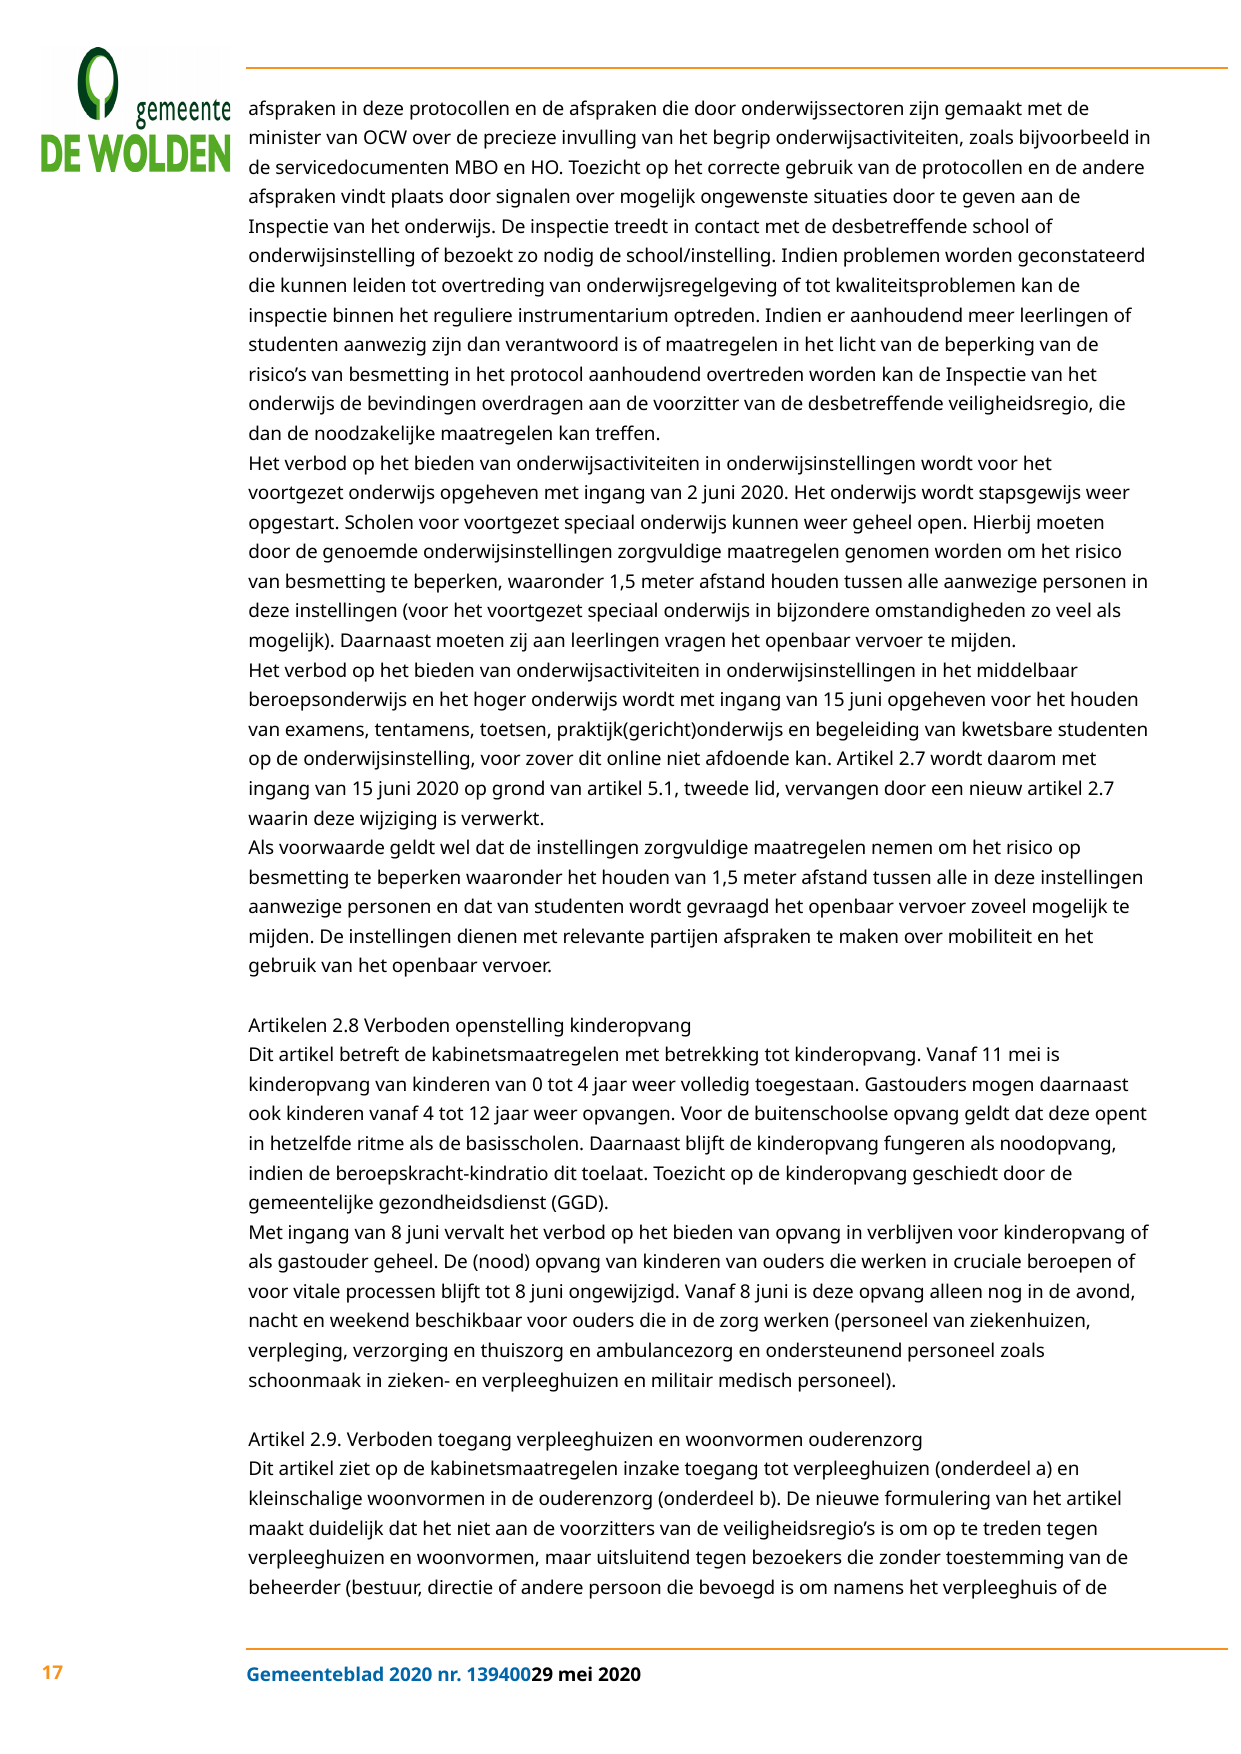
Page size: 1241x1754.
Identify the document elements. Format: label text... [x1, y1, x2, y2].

text Artikelen 2.8 Verboden openstelling kinderopvang [248, 1012, 1152, 1038]
text Het verbod op het bieden van onderwijsactiviteiten in onderwijsinstellingen wordt voor het voortgezet onderwijs opgeheven met ingang van 2 juni 2020. Het onderwijs wordt stapsgewijs weer opgestart. Scholen voor voortgezet speciaal onderwijs kunnen weer geheel open. Hierbij moeten door de genoemde onderwijsinstellingen zorgvuldige maatregelen genomen worden om het risico van besmetting te beperken, waaronder 1,5 meter afstand houden tussen alle aanwezige personen in deze instellingen (voor het voortgezet speciaal onderwijs in bijzondere omstandigheden zo veel als mogelijk). Daarnaast moeten zij aan leerlingen vragen het openbaar vervoer te mijden. [248, 450, 1152, 653]
text Dit artikel ziet op de kabinetsmaatregelen inzake toegang tot verpleeghuizen (onderdeel a) en kleinschalige woonvormen in de ouderenzorg (onderdeel b). De nieuwe formulering van het artikel maakt duidelijk dat het niet aan de voorzitters van de veiligheidsregio’s is om op te treden tegen verpleeghuizen en woonvormen, maar uitsluitend tegen bezoekers die zonder toestemming van de beheerder (bestuur, directie of andere persoon die bevoegd is om namens het verpleeghuis of de [248, 1456, 1152, 1600]
text afspraken in deze protocollen en de afspraken die door onderwijssectoren zijn gemaakt met de minister van OCW over de precieze invulling van het begrip onderwijsactiviteiten, zoals bijvoorbeeld in de servicedocumenten MBO en HO. Toezicht op het correcte gebruik van de protocollen en de andere afspraken vindt plaats door signalen over mogelijk ongewenste situaties door te geven aan de Inspectie van het onderwijs. De inspectie treedt in contact met de desbetreffende school of onderwijsinstelling of bezoekt zo nodig de school/instelling. Indien problemen worden geconstateerd die kunnen leiden tot overtreding van onderwijsregelgeving of tot kwaliteitsproblemen kan de inspectie binnen het reguliere instrumentarium optreden. Indien er aanhoudend meer leerlingen of studenten aanwezig zijn dan verantwoord is of maatregelen in het licht van de beperking van de risico’s van besmetting in het protocol aanhoudend overtreden worden kan de Inspectie van het onderwijs de bevindingen overdragen aan de voorzitter van de desbetreffende veiligheidsregio, die dan de noodzakelijke maatregelen kan treffen. [248, 95, 1152, 446]
text Het verbod op het bieden van onderwijsactiviteiten in onderwijsinstellingen in het middelbaar beroepsonderwijs en het hoger onderwijs wordt met ingang van 15 juni opgeheven voor het houden van examens, tentamens, toetsen, praktijk(gericht)onderwijs en begeleiding van kwetsbare studenten op de onderwijsinstelling, voor zover dit online niet afdoende kan. Artikel 2.7 wordt daarom met ingang van 15 juni 2020 op grond van artikel 5.1, tweede lid, vervangen door een nieuw artikel 2.7 waarin deze wijziging is verwerkt. [248, 657, 1152, 831]
picture [41, 47, 231, 172]
text Als voorwaarde geldt wel dat de instellingen zorgvuldige maatregelen nemen om het risico op besmetting te beperken waaronder het houden van 1,5 meter afstand tussen alle in deze instellingen aanwezige personen en dat van studenten wordt gevraagd het openbaar vervoer zoveel mogelijk te mijden. De instellingen dienen met relevante partijen afspraken te maken over mobiliteit en het gebruik van het openbaar vervoer. [248, 834, 1152, 978]
text Met ingang van 8 juni vervalt het verbod op het bieden van opvang in verblijven voor kinderopvang of als gastouder geheel. De (nood) opvang van kinderen van ouders die werken in cruciale beroepen of voor vitale processen blijft tot 8 juni ongewijzigd. Vanaf 8 juni is deze opvang alleen nog in de avond, nacht en weekend beschikbaar voor ouders die in de zorg werken (personeel van ziekenhuizen, verpleging, verzorging en thuiszorg en ambulancezorg en ondersteunend personeel zoals schoonmaak in zieken- en verpleeghuizen en militair medisch personeel). [248, 1219, 1152, 1393]
text Artikel 2.9. Verboden toegang verpleeghuizen en woonvormen ouderenzorg [248, 1426, 1152, 1452]
text Dit artikel betreft de kabinetsmaatregelen met betrekking tot kinderopvang. Vanaf 11 mei is kinderopvang van kinderen van 0 tot 4 jaar weer volledig toegestaan. Gastouders mogen daarnaast ook kinderen vanaf 4 tot 12 jaar weer opvangen. Voor de buitenschoolse opvang geldt dat deze opent in hetzelfde ritme als de basisscholen. Daarnaast blijft de kinderopvang fungeren als noodopvang, indien de beroepskracht-kindratio dit toelaat. Toezicht op de kinderopvang geschiedt door de gemeentelijke gezondheidsdienst (GGD). [248, 1041, 1152, 1215]
